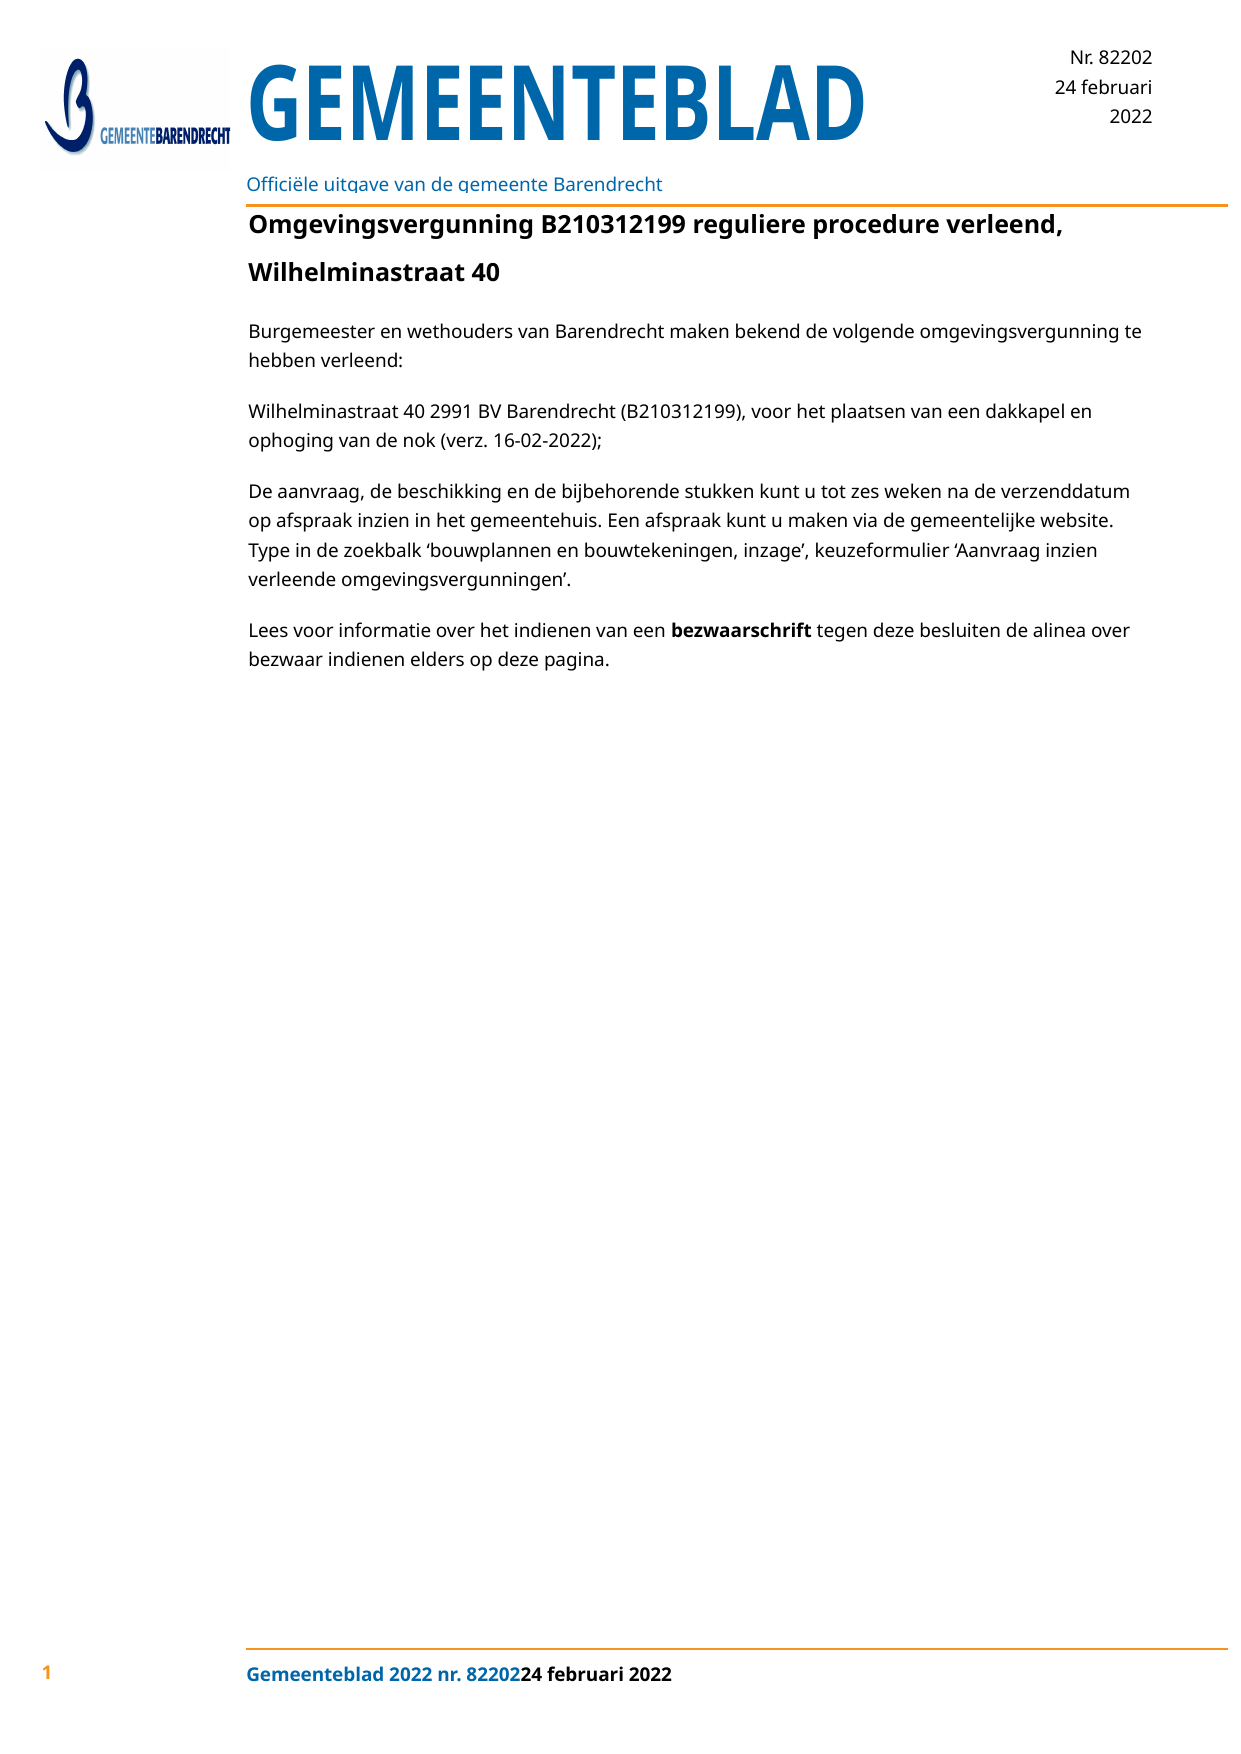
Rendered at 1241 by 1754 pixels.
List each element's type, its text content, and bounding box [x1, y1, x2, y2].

text Wilhelminastraat 40 2991 BV Barendrecht (B210312199), voor het plaatsen van een dakkapel en ophoging van de nok (verz. 16-02-2022); [248, 398, 1152, 453]
text Lees voor informatie over het indienen van een bezwaarschrift tegen deze besluiten de alinea over bezwaar indienen elders op deze pagina. [248, 617, 1152, 672]
text De aanvraag, de beschikking en de bijbehorende stukken kunt u tot zes weken na de verzenddatum op afspraak inzien in het gemeentehuis. Een afspraak kunt u maken via de gemeentelijke website. Type in de zoekbalk ‘bouwplannen en bouwtekeningen, inzage’, keuzeformulier ‘Aanvraag inzien verleende omgevingsvergunningen’. [248, 478, 1152, 592]
picture [41, 47, 231, 172]
text Burgemeester en wethouders van Barendrecht maken bekend de volgende omgevingsvergunning te hebben verleend: [248, 318, 1152, 373]
text Omgevingsvergunning B210312199 reguliere procedure verleend, Wilhelminastraat 40 [248, 207, 1152, 288]
